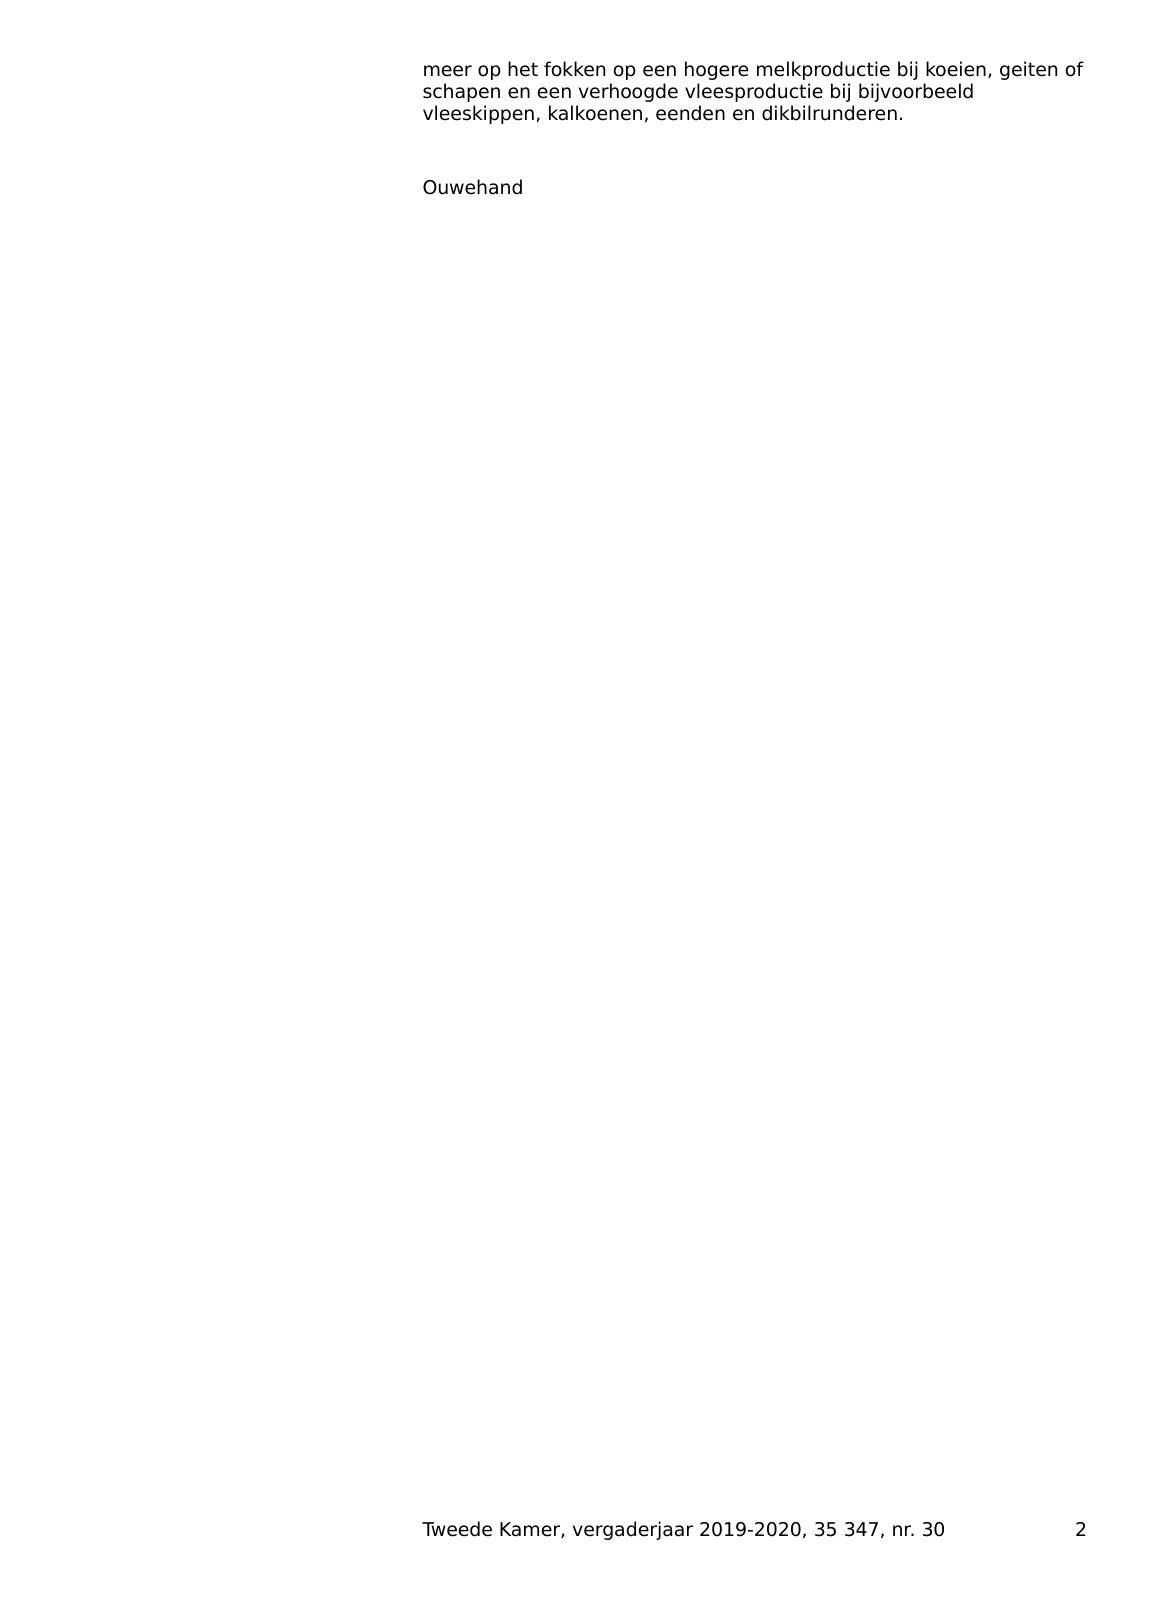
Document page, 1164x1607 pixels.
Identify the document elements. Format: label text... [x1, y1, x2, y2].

text Ouwehand [422, 155, 1087, 199]
text meer op het fokken op een hogere melkproductie bij koeien, geiten of schapen en een verhoogde vleesproductie bij bijvoorbeeld vleeskippen, kalkoenen, eenden en dikbilrunderen. [422, 59, 1087, 125]
